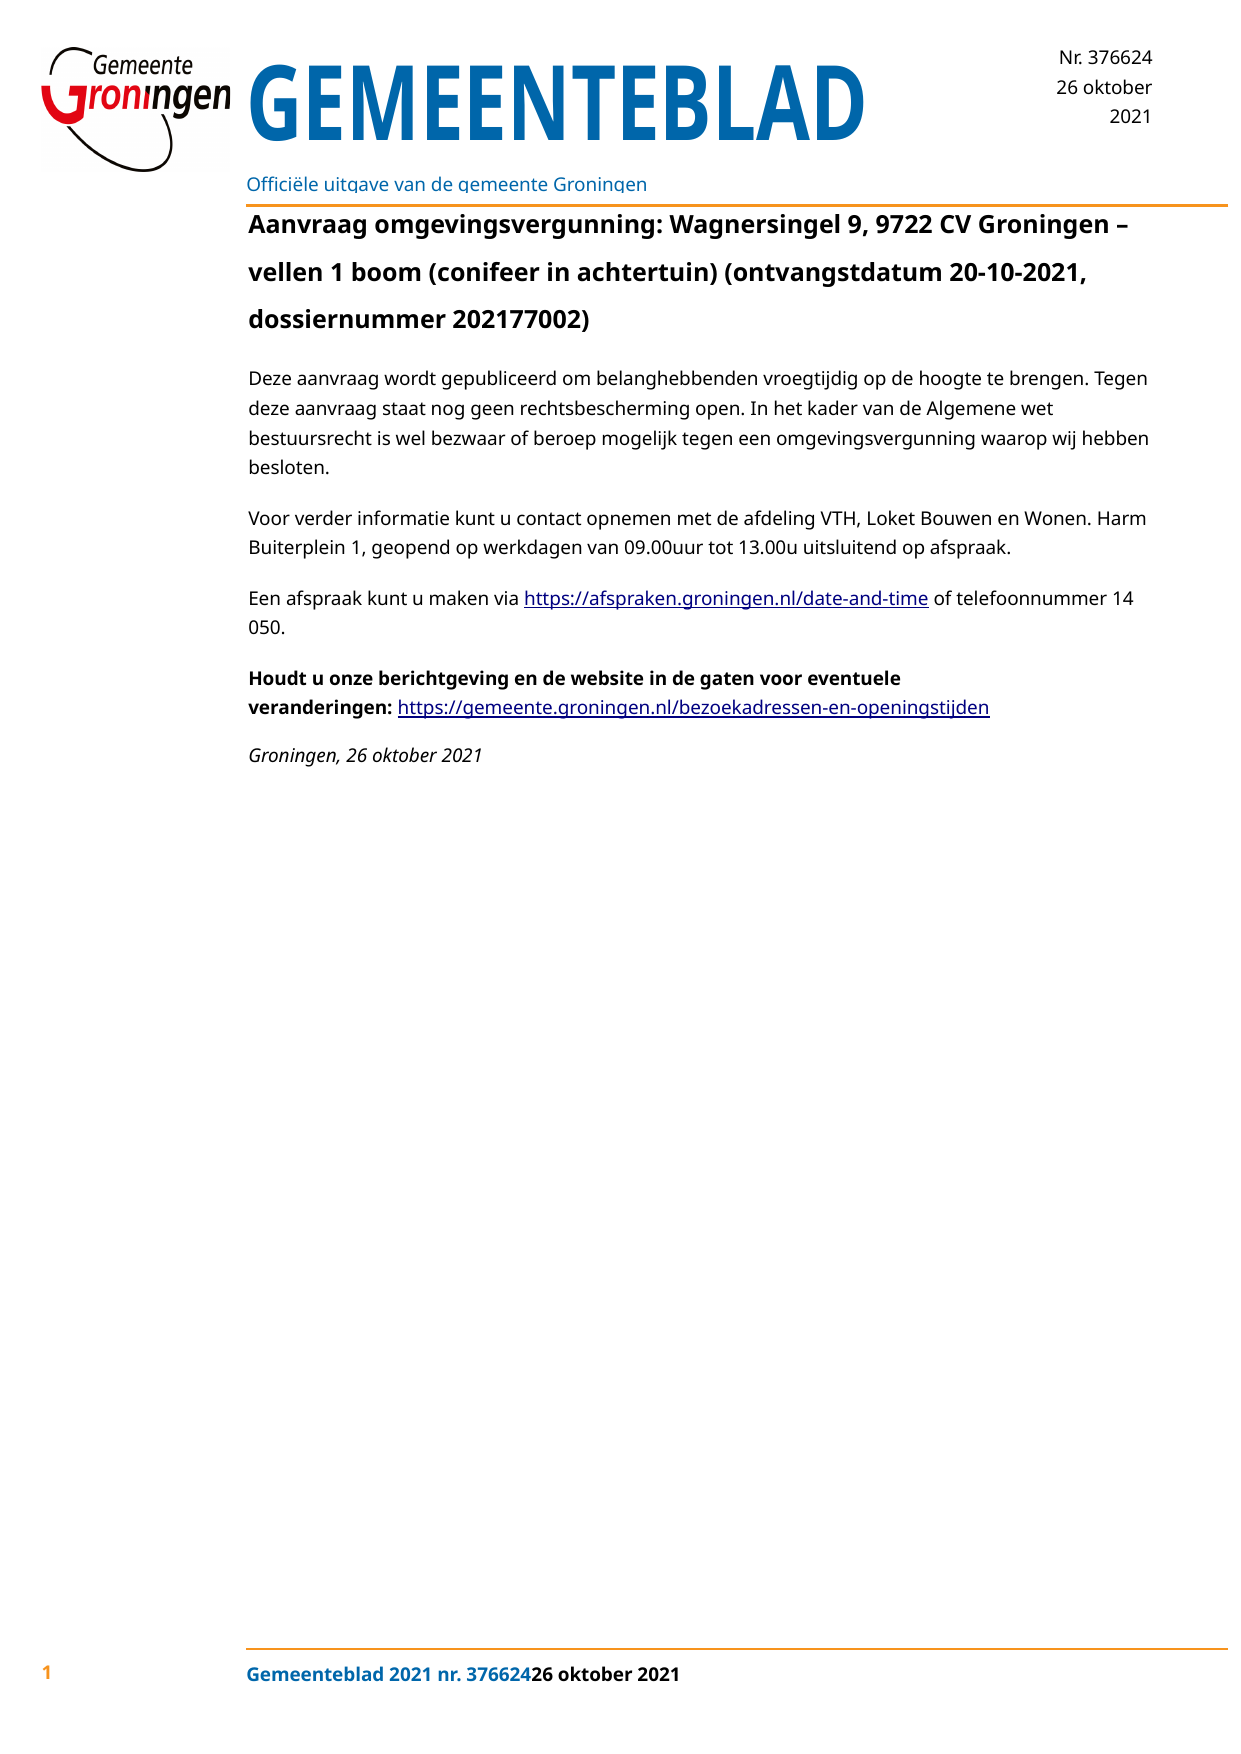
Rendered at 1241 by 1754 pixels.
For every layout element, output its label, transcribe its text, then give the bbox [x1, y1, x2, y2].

text Groningen, 26 oktober 2021 [248, 742, 1152, 768]
text Een afspraak kunt u maken via https://afspraken.groningen.nl/date-and-time of telefoonnummer 14 050. [248, 585, 1152, 640]
text Houdt u onze berichtgeving en de website in de gaten voor eventuele veranderingen: https://gemeente.groningen.nl/bezoekadressen-en-openingstijden [248, 665, 1152, 720]
text Voor verder informatie kunt u contact opnemen met de afdeling VTH, Loket Bouwen en Wonen. Harm Buiterplein 1, geopend op werkdagen van 09.00uur tot 13.00u uitsluitend op afspraak. [248, 505, 1152, 560]
picture [41, 47, 231, 172]
text Aanvraag omgevingsvergunning: Wagnersingel 9, 9722 CV Groningen – vellen 1 boom (conifeer in achtertuin) (ontvangstdatum 20-10-2021, dossiernummer 202177002) [248, 207, 1152, 336]
text Deze aanvraag wordt gepubliceerd om belanghebbenden vroegtijdig op de hoogte te brengen. Tegen deze aanvraag staat nog geen rechtsbescherming open. In het kader van de Algemene wet bestuursrecht is wel bezwaar of beroep mogelijk tegen een omgevingsvergunning waarop wij hebben besloten. [248, 366, 1152, 480]
